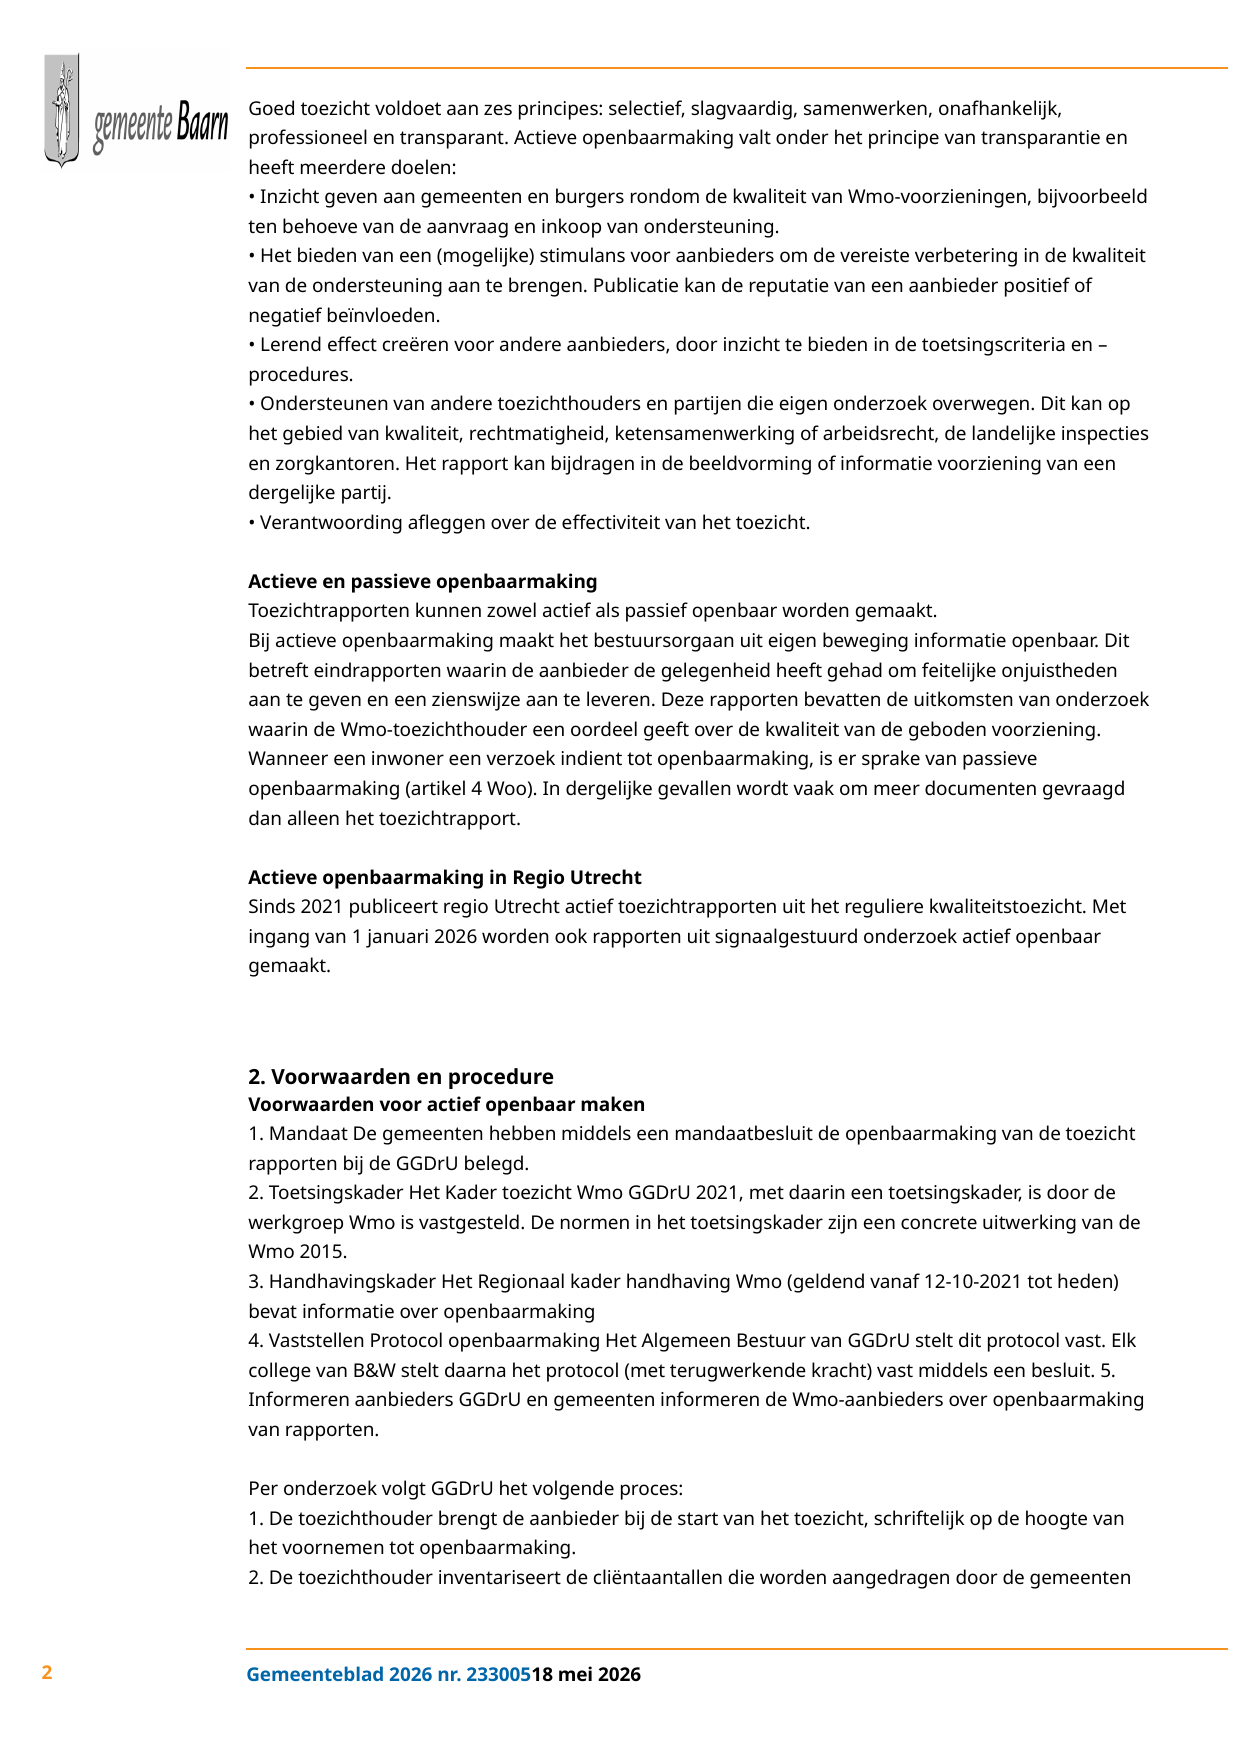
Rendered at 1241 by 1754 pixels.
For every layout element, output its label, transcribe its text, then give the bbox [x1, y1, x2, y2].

text 2. De toezichthouder inventariseert de cliëntaantallen die worden aangedragen door de gemeenten [248, 1564, 1152, 1590]
text 2. Toetsingskader Het Kader toezicht Wmo GGDrU 2021, met daarin een toetsingskader, is door de werkgroep Wmo is vastgesteld. De normen in het toetsingskader zijn een concrete uitwerking van de Wmo 2015. [248, 1179, 1152, 1264]
text Per onderzoek volgt GGDrU het volgende proces: [248, 1475, 1152, 1501]
picture [41, 47, 231, 172]
text • Verantwoording afleggen over de effectiviteit van het toezicht. [248, 509, 1152, 535]
text 4. Vaststellen Protocol openbaarmaking Het Algemeen Bestuur van GGDrU stelt dit protocol vast. Elk college van B&W stelt daarna het protocol (met terugwerkende kracht) vast middels een besluit. 5. Informeren aanbieders GGDrU en gemeenten informeren de Wmo-aanbieders over openbaarmaking van rapporten. [248, 1327, 1152, 1442]
text • Lerend effect creëren voor andere aanbieders, door inzicht te bieden in de toetsingscriteria en –procedures. [248, 331, 1152, 387]
text Goed toezicht voldoet aan zes principes: selectief, slagvaardig, samenwerken, onafhankelijk, professioneel en transparant. Actieve openbaarmaking valt onder het principe van transparantie en heeft meerdere doelen: [248, 95, 1152, 180]
text 3. Handhavingskader Het Regionaal kader handhaving Wmo (geldend vanaf 12-10-2021 tot heden) bevat informatie over openbaarmaking [248, 1268, 1152, 1323]
text Actieve openbaarmaking in Regio Utrecht [248, 864, 1152, 890]
text • Het bieden van een (mogelijke) stimulans voor aanbieders om de vereiste verbetering in de kwaliteit van de ondersteuning aan te brengen. Publicatie kan de reputatie van een aanbieder positief of negatief beïnvloeden. [248, 243, 1152, 328]
text Bij actieve openbaarmaking maakt het bestuursorgaan uit eigen beweging informatie openbaar. Dit betreft eindrapporten waarin de aanbieder de gelegenheid heeft gehad om feitelijke onjuistheden aan te geven en een zienswijze aan te leveren. Deze rapporten bevatten de uitkomsten van onderzoek waarin de Wmo-toezichthouder een oordeel geeft over de kwaliteit van de geboden voorziening. [248, 627, 1152, 742]
text Actieve en passieve openbaarmaking [248, 568, 1152, 594]
text 1. De toezichthouder brengt de aanbieder bij de start van het toezicht, schriftelijk op de hoogte van het voornemen tot openbaarmaking. [248, 1505, 1152, 1560]
text 1. Mandaat De gemeenten hebben middels een mandaatbesluit de openbaarmaking van de toezicht rapporten bij de GGDrU belegd. [248, 1120, 1152, 1176]
text 2. Voorwaarden en procedure [248, 1062, 1152, 1091]
text Voorwaarden voor actief openbaar maken [248, 1091, 1152, 1116]
text • Ondersteunen van andere toezichthouders en partijen die eigen onderzoek overwegen. Dit kan op het gebied van kwaliteit, rechtmatigheid, ketensamenwerking of arbeidsrecht, de landelijke inspecties en zorgkantoren. Het rapport kan bijdragen in de beeldvorming of informatie voorziening van een dergelijke partij. [248, 391, 1152, 505]
text Toezichtrapporten kunnen zowel actief als passief openbaar worden gemaakt. [248, 598, 1152, 623]
text Wanneer een inwoner een verzoek indient tot openbaarmaking, is er sprake van passieve openbaarmaking (artikel 4 Woo). In dergelijke gevallen wordt vaak om meer documenten gevraagd dan alleen het toezichtrapport. [248, 746, 1152, 831]
text Sinds 2021 publiceert regio Utrecht actief toezichtrapporten uit het reguliere kwaliteitstoezicht. Met ingang van 1 januari 2026 worden ook rapporten uit signaalgestuurd onderzoek actief openbaar gemaakt. [248, 893, 1152, 978]
text • Inzicht geven aan gemeenten en burgers rondom de kwaliteit van Wmo-voorzieningen, bijvoorbeeld ten behoeve van de aanvraag en inkoop van ondersteuning. [248, 183, 1152, 239]
